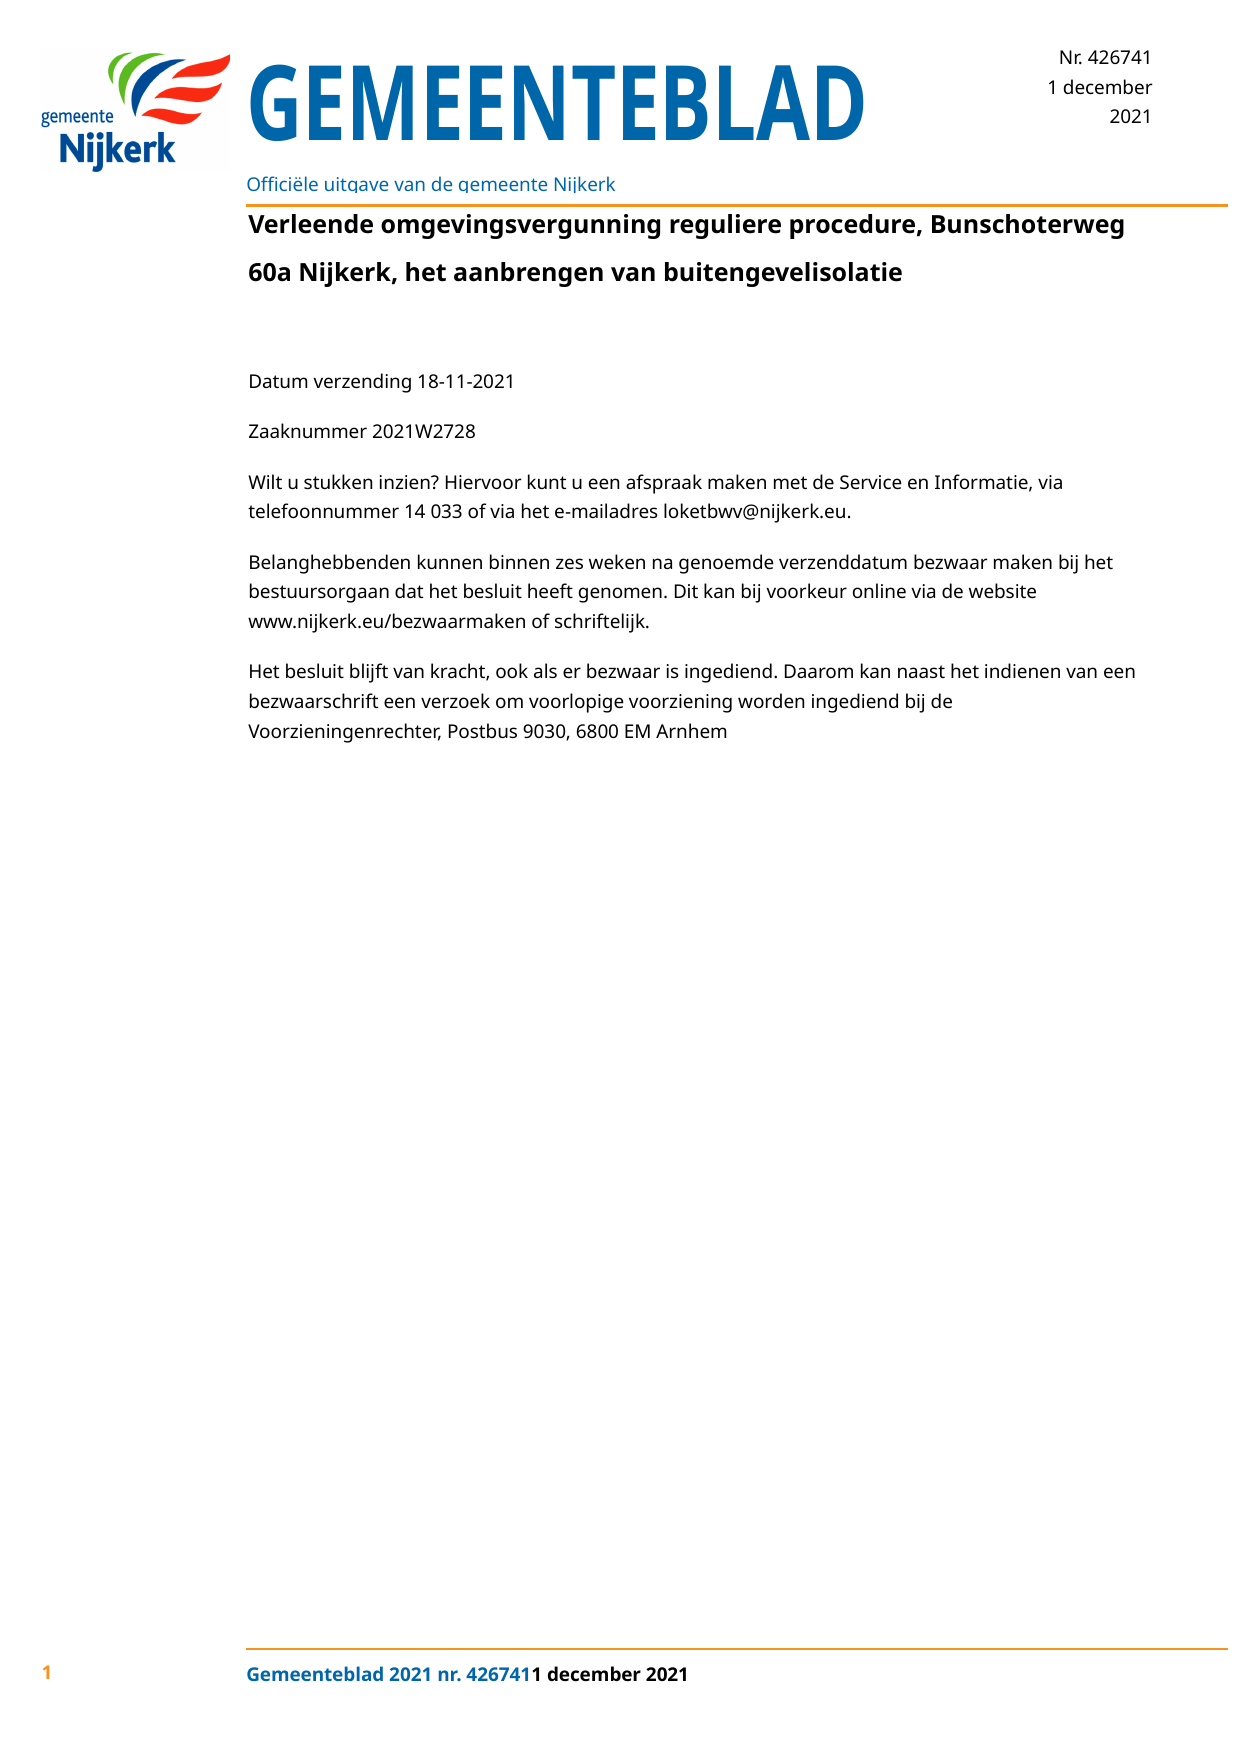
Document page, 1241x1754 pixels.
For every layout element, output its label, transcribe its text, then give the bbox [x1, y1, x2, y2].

text Datum verzending 18-11-2021 [248, 368, 1152, 394]
text Verleende omgevingsvergunning reguliere procedure, Bunschoterweg 60a Nijkerk, het aanbrengen van buitengevelisolatie [248, 207, 1152, 288]
text Het besluit blijft van kracht, ook als er bezwaar is ingediend. Daarom kan naast het indienen van een bezwaarschrift een verzoek om voorlopige voorziening worden ingediend bij de Voorzieningenrechter, Postbus 9030, 6800 EM Arnhem [248, 659, 1152, 744]
picture [41, 47, 231, 172]
text Wilt u stukken inzien? Hiervoor kunt u een afspraak maken met de Service en Informatie, via telefoonnummer 14 033 of via het e-mailadres loketbwv@nijkerk.eu. [248, 469, 1152, 524]
text Zaaknummer 2021W2728 [248, 419, 1152, 444]
text Belanghebbenden kunnen binnen zes weken na genoemde verzenddatum bezwaar maken bij het bestuursorgaan dat het besluit heeft genomen. Dit kan bij voorkeur online via de website www.nijkerk.eu/bezwaarmaken of schriftelijk. [248, 549, 1152, 634]
